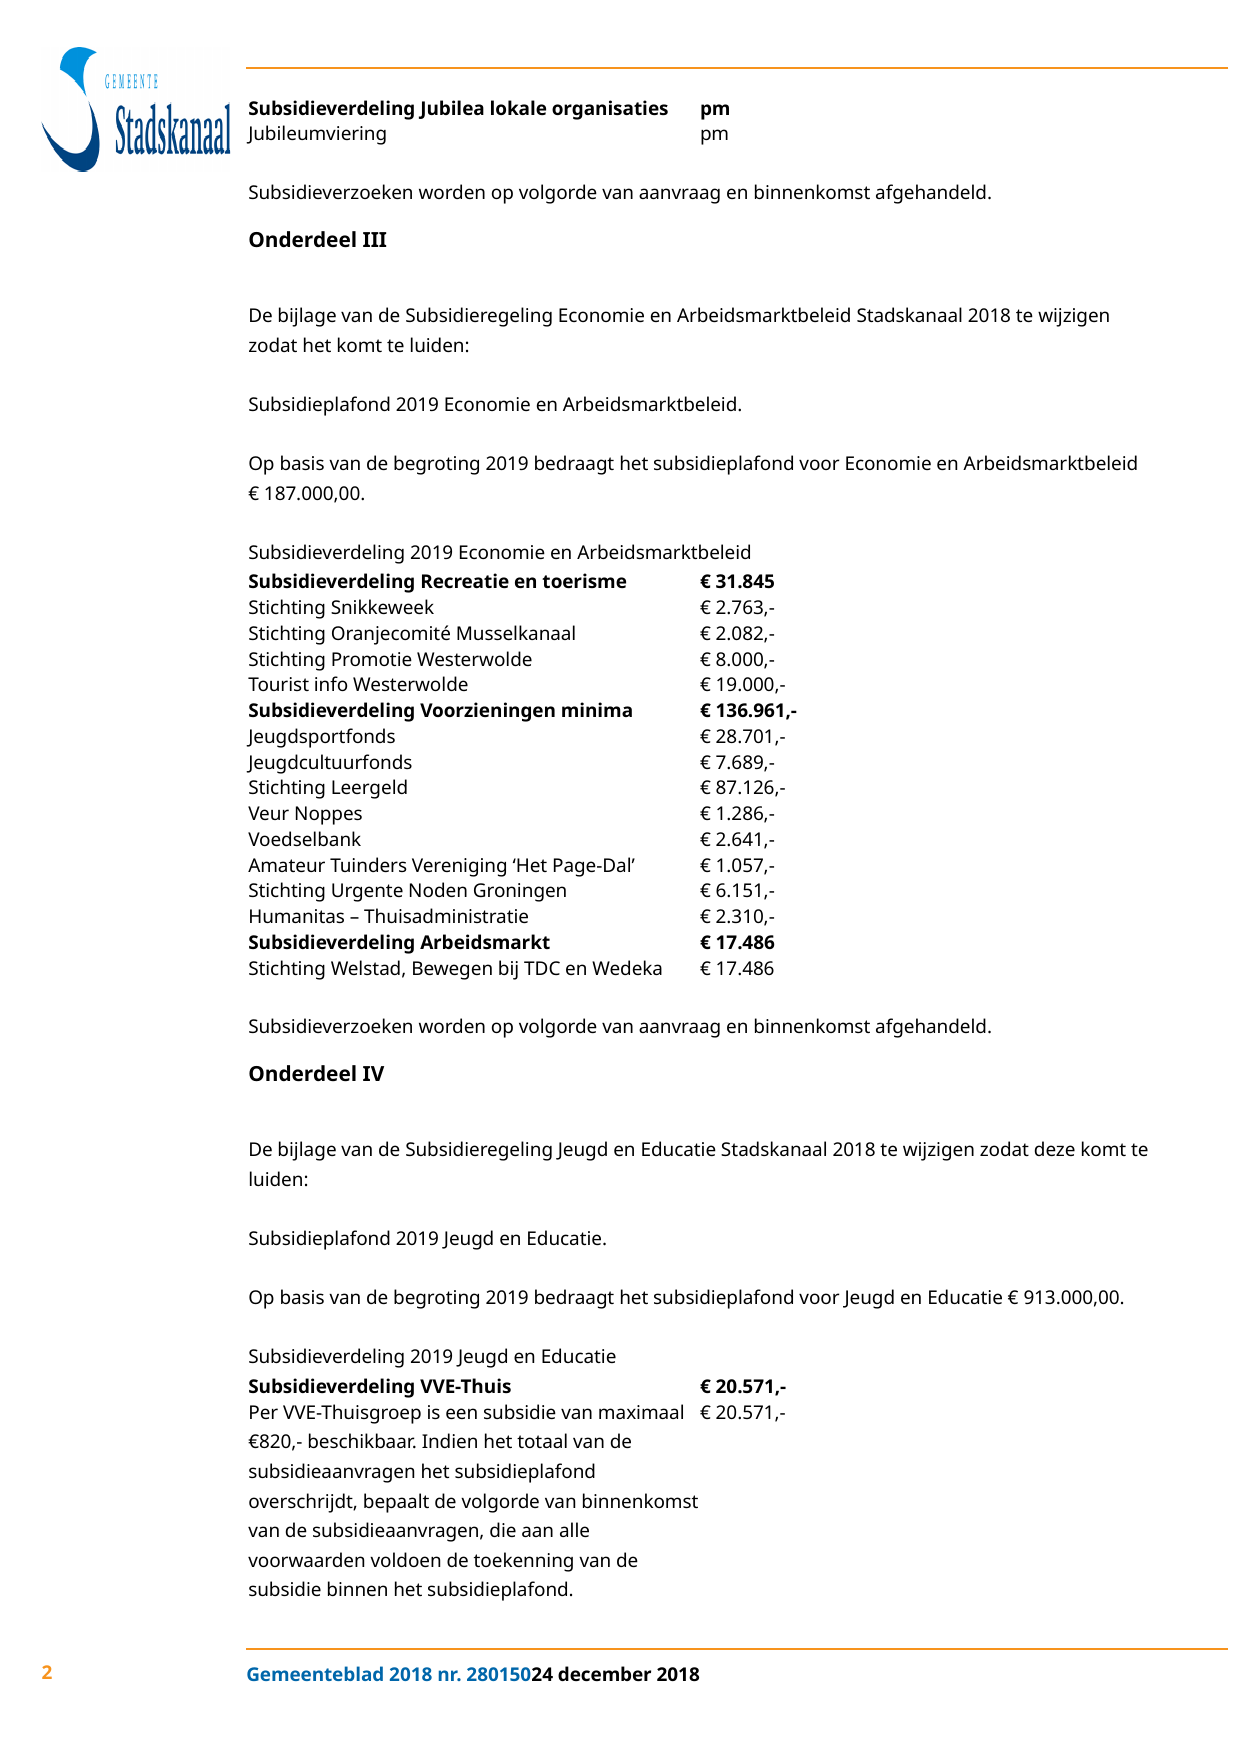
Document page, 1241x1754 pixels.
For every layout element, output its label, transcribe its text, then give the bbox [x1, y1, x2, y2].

text Subsidieverdeling 2019 Economie en Arbeidsmarktbeleid [248, 539, 1152, 565]
table_cell € 8.000,- [700, 646, 1152, 672]
text Op basis van de begroting 2019 bedraagt het subsidieplafond voor Economie en Arbeidsmarktbeleid € 187.000,00. [248, 450, 1152, 506]
table_cell pm [700, 121, 1152, 146]
text Op basis van de begroting 2019 bedraagt het subsidieplafond voor Jeugd en Educatie € 913.000,00. [248, 1284, 1152, 1310]
table_cell € 17.486 [700, 955, 1152, 980]
text Subsidieplafond 2019 Jeugd en Educatie. [248, 1225, 1152, 1251]
table_cell Stichting Leergeld [248, 775, 700, 800]
table_header € 20.571,- [700, 1373, 1152, 1399]
table_cell pm [700, 95, 1152, 121]
table_cell Voedselbank [248, 826, 700, 852]
table_cell € 136.961,- [700, 698, 1152, 723]
table_cell € 7.689,- [700, 749, 1152, 774]
table_cell Humanitas – Thuisadministratie [248, 903, 700, 929]
table_header € 31.845 [700, 569, 1152, 594]
table_cell Tourist info Westerwolde [248, 672, 700, 697]
table_cell € 2.641,- [700, 826, 1152, 852]
table_cell Subsidieverdeling Jubilea lokale organisaties [248, 95, 700, 121]
table_cell Stichting Promotie Westerwolde [248, 646, 700, 672]
table_cell € 6.151,- [700, 878, 1152, 903]
table_header Subsidieverdeling VVE-Thuis [248, 1373, 700, 1399]
text Onderdeel III [248, 225, 1152, 253]
table_cell € 2.082,- [700, 620, 1152, 646]
text Subsidieplafond 2019 Economie en Arbeidsmarktbeleid. [248, 391, 1152, 417]
table_cell Jeugdsportfonds [248, 723, 700, 749]
table_cell € 19.000,- [700, 672, 1152, 697]
text De bijlage van de Subsidieregeling Jeugd en Educatie Stadskanaal 2018 te wijzigen zodat deze komt te luiden: [248, 1137, 1152, 1192]
table_cell € 2.763,- [700, 595, 1152, 620]
table_cell € 28.701,- [700, 723, 1152, 749]
table_cell Amateur Tuinders Vereniging ‘Het Page-Dal’ [248, 852, 700, 877]
table_cell € 1.057,- [700, 852, 1152, 877]
table_cell € 87.126,- [700, 775, 1152, 800]
table_cell Subsidieverdeling Arbeidsmarkt [248, 929, 700, 955]
table_cell € 20.571,- [700, 1399, 1152, 1602]
text Onderdeel IV [248, 1059, 1152, 1087]
table_cell € 17.486 [700, 929, 1152, 955]
table_cell Jubileumviering [248, 121, 700, 146]
text De bijlage van de Subsidieregeling Economie en Arbeidsmarktbeleid Stadskanaal 2018 te wijzigen zodat het komt te luiden: [248, 302, 1152, 358]
table_cell Stichting Oranjecomité Musselkanaal [248, 620, 700, 646]
text Subsidieverzoeken worden op volgorde van aanvraag en binnenkomst afgehandeld. [248, 1013, 1152, 1039]
table_cell € 1.286,- [700, 800, 1152, 826]
table_cell € 2.310,- [700, 903, 1152, 929]
table_cell Veur Noppes [248, 800, 700, 826]
picture [41, 47, 231, 172]
table_cell Stichting Snikkeweek [248, 595, 700, 620]
table_header Subsidieverdeling Recreatie en toerisme [248, 569, 700, 594]
text Subsidieverdeling 2019 Jeugd en Educatie [248, 1344, 1152, 1369]
table_cell Per VVE-Thuisgroep is een subsidie van maximaal €820,- beschikbaar. Indien het totaal van de subsidieaanvragen het subsidieplafond overschrijdt, bepaalt de volgorde van binnenkomst van de subsidieaanvragen, die aan alle voorwaarden voldoen de toekenning van de subsidie binnen het subsidieplafond. [248, 1399, 700, 1602]
table_cell Stichting Urgente Noden Groningen [248, 878, 700, 903]
text Subsidieverzoeken worden op volgorde van aanvraag en binnenkomst afgehandeld. [248, 179, 1152, 205]
table_cell Subsidieverdeling Voorzieningen minima [248, 698, 700, 723]
table_cell Stichting Welstad, Bewegen bij TDC en Wedeka [248, 955, 700, 980]
table_cell Jeugdcultuurfonds [248, 749, 700, 774]
